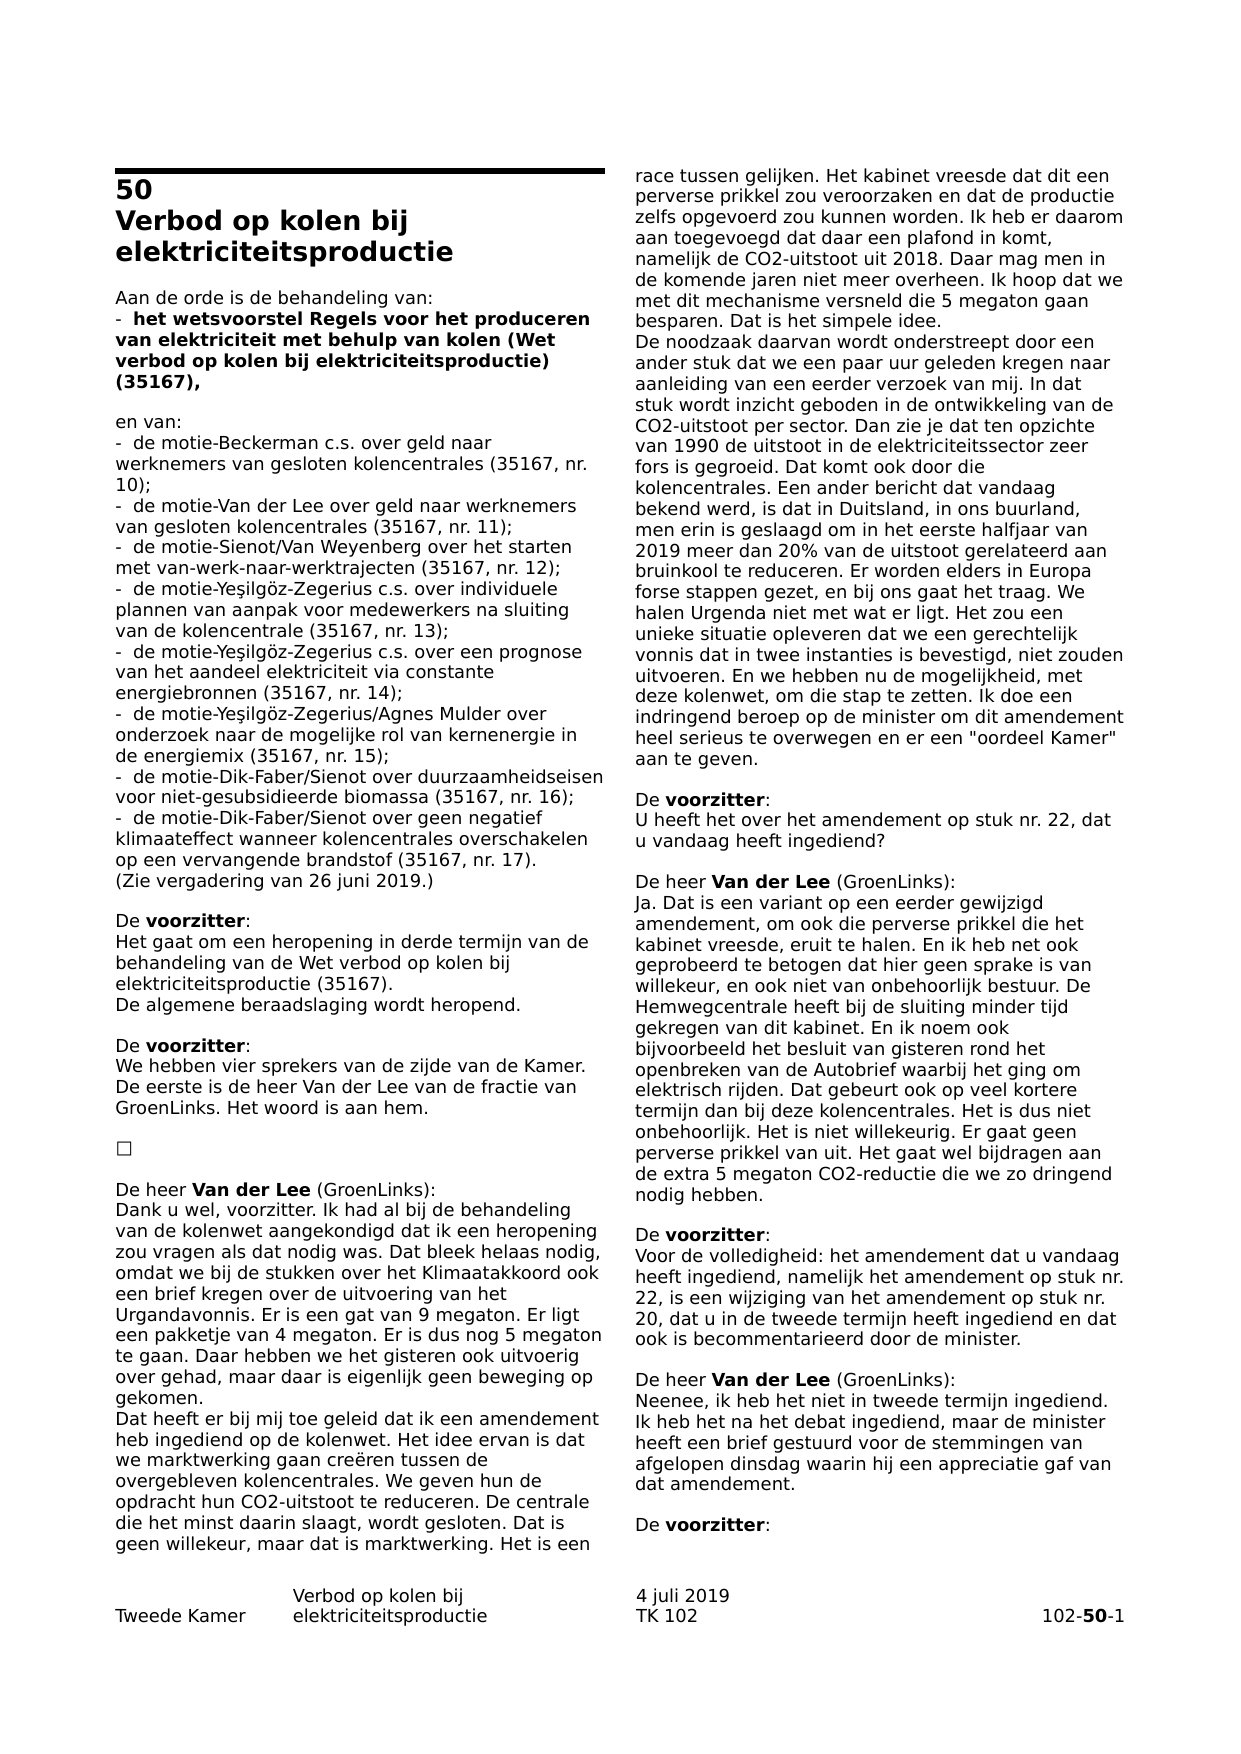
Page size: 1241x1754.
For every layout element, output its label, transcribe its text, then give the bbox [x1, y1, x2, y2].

text De voorzitter: [635, 1225, 1125, 1246]
text race tussen gelijken. Het kabinet vreesde dat dit een perverse prikkel zou veroorzaken en dat de productie zelfs opgevoerd zou kunnen worden. Ik heb er daarom aan toegevoegd dat daar een plafond in komt, namelijk de CO2-uitstoot uit 2018. Daar mag men in de komende jaren niet meer overheen. Ik hoop dat we met dit mechanisme versneld die 5 megaton gaan besparen. Dat is het simpele idee. [635, 165, 1125, 332]
text Neenee, ik heb het niet in tweede termijn ingediend. Ik heb het na het debat ingediend, maar de minister heeft een brief gestuurd voor de stemmingen van afgelopen dinsdag waarin hij een appreciatie gaf van dat amendement. [635, 1391, 1125, 1495]
list de motie-Dik-Faber/Sienot over geen negatief klimaateffect wanneer kolencentrales overschakelen op een vervangende brandstof (35167, nr. 17). [115, 808, 605, 871]
list de motie-Beckerman c.s. over geld naar werknemers van gesloten kolencentrales (35167, nr. 10); [115, 433, 605, 496]
text De voorzitter: [115, 1035, 605, 1056]
list het wetsvoorstel Regels voor het produceren van elektriciteit met behulp van kolen (Wet verbod op kolen bij elektriciteitsproductie) (35167), [115, 309, 605, 392]
text De heer Van der Lee (GroenLinks): [115, 1179, 605, 1200]
text Het gaat om een heropening in derde termijn van de behandeling van de Wet verbod op kolen bij elektriciteitsproductie (35167). [115, 932, 605, 994]
list de motie-Dik-Faber/Sienot over duurzaamheidseisen voor niet-gesubsidieerde biomassa (35167, nr. 16); [115, 766, 605, 808]
text De heer Van der Lee (GroenLinks): [635, 1370, 1125, 1391]
text De heer Van der Lee (GroenLinks): [635, 872, 1125, 893]
text De voorzitter: [115, 911, 605, 932]
text De voorzitter: [635, 1515, 1125, 1536]
list de motie-Yeşilgöz-Zegerius c.s. over individuele plannen van aanpak voor medewerkers na sluiting van de kolencentrale (35167, nr. 13); [115, 579, 605, 641]
text U heeft het over het amendement op stuk nr. 22, dat u vandaag heeft ingediend? [635, 810, 1125, 852]
text De noodzaak daarvan wordt onderstreept door een ander stuk dat we een paar uur geleden kregen naar aanleiding van een eerder verzoek van mij. In dat stuk wordt inzicht geboden in de ontwikkeling van de CO2-uitstoot per sector. Dan zie je dat ten opzichte van 1990 de uitstoot in de elektriciteitssector zeer fors is gegroeid. Dat komt ook door die kolencentrales. Een ander bericht dat vandaag bekend werd, is dat in Duitsland, in ons buurland, men erin is geslaagd om in het eerste halfjaar van 2019 meer dan 20% van de uitstoot gerelateerd aan bruinkool te reduceren. Er worden elders in Europa forse stappen gezet, en bij ons gaat het traag. We halen Urgenda niet met wat er ligt. Het zou een unieke situatie opleveren dat we een gerechtelijk vonnis dat in twee instanties is bevestigd, niet zouden uitvoeren. En we hebben nu de mogelijkheid, met deze kolenwet, om die stap te zetten. Ik doe een indringend beroep op de minister om dit amendement heel serieus te overwegen en er een "oordeel Kamer" aan te geven. [635, 332, 1125, 769]
text Dat heeft er bij mij toe geleid dat ik een amendement heb ingediend op de kolenwet. Het idee ervan is dat we marktwerking gaan creëren tussen de overgebleven kolencentrales. We geven hun de opdracht hun CO2-uitstoot te reduceren. De centrale die het minst daarin slaagt, wordt gesloten. Dat is geen willekeur, maar dat is marktwerking. Het is een [115, 1408, 605, 1554]
text De voorzitter: [635, 789, 1125, 810]
title 50 Verbod op kolen bij elektriciteitsproductie [115, 174, 605, 268]
list de motie-Yeşilgöz-Zegerius c.s. over een prognose van het aandeel elektriciteit via constante energiebronnen (35167, nr. 14); [115, 641, 605, 704]
text (Zie vergadering van 26 juni 2019.) [115, 871, 605, 891]
text Ja. Dat is een variant op een eerder gewijzigd amendement, om ook die perverse prikkel die het kabinet vreesde, eruit te halen. En ik heb net ook geprobeerd te betogen dat hier geen sprake is van willekeur, en ook niet van onbehoorlijk bestuur. De Hemwegcentrale heeft bij de sluiting minder tijd gekregen van dit kabinet. En ik noem ook bijvoorbeeld het besluit van gisteren rond het openbreken van de Autobrief waarbij het ging om elektrisch rijden. Dat gebeurt ook op veel kortere termijn dan bij deze kolencentrales. Het is dus niet onbehoorlijk. Het is niet willekeurig. Er gaat geen perverse prikkel van uit. Het gaat wel bijdragen aan de extra 5 megaton CO2-reductie die we zo dringend nodig hebben. [635, 893, 1125, 1205]
text ⬜ [115, 1139, 605, 1159]
text Dank u wel, voorzitter. Ik had al bij de behandeling van de kolenwet aangekondigd dat ik een heropening zou vragen als dat nodig was. Dat bleek helaas nodig, omdat we bij de stukken over het Klimaatakkoord ook een brief kregen over de uitvoering van het Urgandavonnis. Er is een gat van 9 megaton. Er ligt een pakketje van 4 megaton. Er is dus nog 5 megaton te gaan. Daar hebben we het gisteren ook uitvoerig over gehad, maar daar is eigenlijk geen beweging op gekomen. [115, 1200, 605, 1408]
list de motie-Van der Lee over geld naar werknemers van gesloten kolencentrales (35167, nr. 11); [115, 496, 605, 537]
text De algemene beraadslaging wordt heropend. [115, 994, 605, 1015]
text We hebben vier sprekers van de zijde van de Kamer. De eerste is de heer Van der Lee van de fractie van GroenLinks. Het woord is aan hem. [115, 1056, 605, 1119]
text Aan de orde is de behandeling van: [115, 288, 605, 309]
list de motie-Yeşilgöz-Zegerius/Agnes Mulder over onderzoek naar de mogelijke rol van kernenergie in de energiemix (35167, nr. 15); [115, 704, 605, 766]
list de motie-Sienot/Van Weyenberg over het starten met van-werk-naar-werktrajecten (35167, nr. 12); [115, 537, 605, 579]
text Voor de volledigheid: het amendement dat u vandaag heeft ingediend, namelijk het amendement op stuk nr. 22, is een wijziging van het amendement op stuk nr. 20, dat u in de tweede termijn heeft ingediend en dat ook is becommentarieerd door de minister. [635, 1246, 1125, 1350]
text en van: [115, 412, 605, 433]
